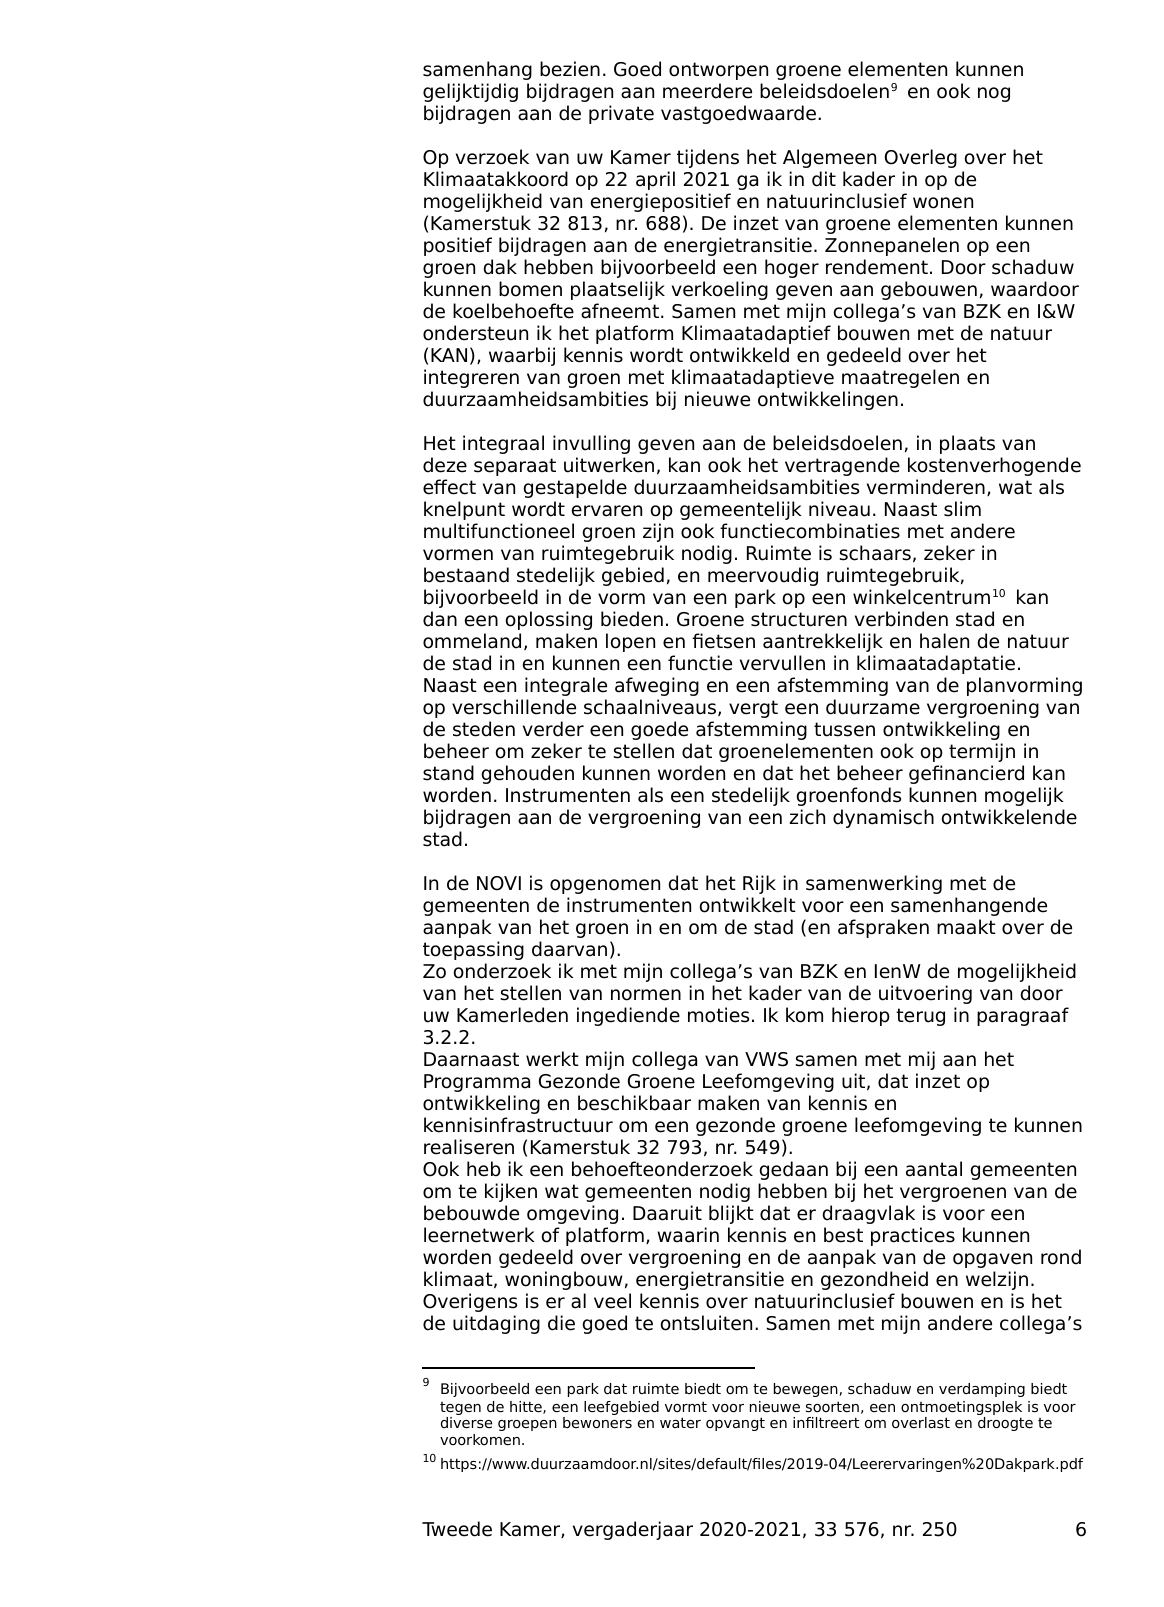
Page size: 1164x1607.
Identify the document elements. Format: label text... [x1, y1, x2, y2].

text Op verzoek van uw Kamer tijdens het Algemeen Overleg over het Klimaatakkoord op 22 april 2021 ga ik in dit kader in op de mogelijkheid van energiepositief en natuurinclusief wonen (Kamerstuk 32 813, nr. 688). De inzet van groene elementen kunnen positief bijdragen aan de energietransitie. Zonnepanelen op een groen dak hebben bijvoorbeeld een hoger rendement. Door schaduw kunnen bomen plaatselijk verkoeling geven aan gebouwen, waardoor de koelbehoefte afneemt. Samen met mijn collega’s van BZK en I&W ondersteun ik het platform Klimaatadaptief bouwen met de natuur (KAN), waarbij kennis wordt ontwikkeld en gedeeld over het integreren van groen met klimaatadaptieve maatregelen en duurzaamheidsambities bij nieuwe ontwikkelingen. [422, 147, 1087, 411]
text https://www.duurzaamdoor.nl/sites/default/files/2019-04/Leerervaringen%20Dakpark.pdf [422, 1452, 1087, 1474]
text Ook heb ik een behoefteonderzoek gedaan bij een aantal gemeenten om te kijken wat gemeenten nodig hebben bij het vergroenen van de bebouwde omgeving. Daaruit blijkt dat er draagvlak is voor een leernetwerk of platform, waarin kennis en best practices kunnen worden gedeeld over vergroening en de aanpak van de opgaven rond klimaat, woningbouw, energietransitie en gezondheid en welzijn. Overigens is er al veel kennis over natuurinclusief bouwen en is het de uitdaging die goed te ontsluiten. Samen met mijn andere collega’s [422, 1159, 1087, 1334]
text Daarnaast werkt mijn collega van VWS samen met mij aan het Programma Gezonde Groene Leefomgeving uit, dat inzet op ontwikkeling en beschikbaar maken van kennis en kennisinfrastructuur om een gezonde groene leefomgeving te kunnen realiseren (Kamerstuk 32 793, nr. 549). [422, 1049, 1087, 1159]
text Het integraal invulling geven aan de beleidsdoelen, in plaats van deze separaat uitwerken, kan ook het vertragende kostenverhogende effect van gestapelde duurzaamheidsambities verminderen, wat als knelpunt wordt ervaren op gemeentelijk niveau. Naast slim multifunctioneel groen zijn ook functiecombinaties met andere vormen van ruimtegebruik nodig. Ruimte is schaars, zeker in bestaand stedelijk gebied, en meervoudig ruimtegebruik, bijvoorbeeld in de vorm van een park op een winkelcentrum kan dan een oplossing bieden. Groene structuren verbinden stad en ommeland, maken lopen en fietsen aantrekkelijk en halen de natuur de stad in en kunnen een functie vervullen in klimaatadaptatie. [422, 433, 1087, 675]
text Naast een integrale afweging en een afstemming van de planvorming op verschillende schaalniveaus, vergt een duurzame vergroening van de steden verder een goede afstemming tussen ontwikkeling en beheer om zeker te stellen dat groenelementen ook op termijn in stand gehouden kunnen worden en dat het beheer gefinancierd kan worden. Instrumenten als een stedelijk groenfonds kunnen mogelijk bijdragen aan de vergroening van een zich dynamisch ontwikkelende stad. [422, 675, 1087, 851]
text Zo onderzoek ik met mijn collega’s van BZK en IenW de mogelijkheid van het stellen van normen in het kader van de uitvoering van door uw Kamerleden ingediende moties. Ik kom hierop terug in paragraaf 3.2.2. [422, 961, 1087, 1049]
text In de NOVI is opgenomen dat het Rijk in samenwerking met de gemeenten de instrumenten ontwikkelt voor een samenhangende aanpak van het groen in en om de stad (en afspraken maakt over de toepassing daarvan). [422, 873, 1087, 961]
text Bijvoorbeeld een park dat ruimte biedt om te bewegen, schaduw en verdamping biedt tegen de hitte, een leefgebied vormt voor nieuwe soorten, een ontmoetingsplek is voor diverse groepen bewoners en water opvangt en infiltreert om overlast en droogte te voorkomen. [422, 1377, 1087, 1449]
text samenhang bezien. Goed ontworpen groene elementen kunnen gelijktijdig bijdragen aan meerdere beleidsdoelen en ook nog bijdragen aan de private vastgoedwaarde. [422, 59, 1087, 125]
